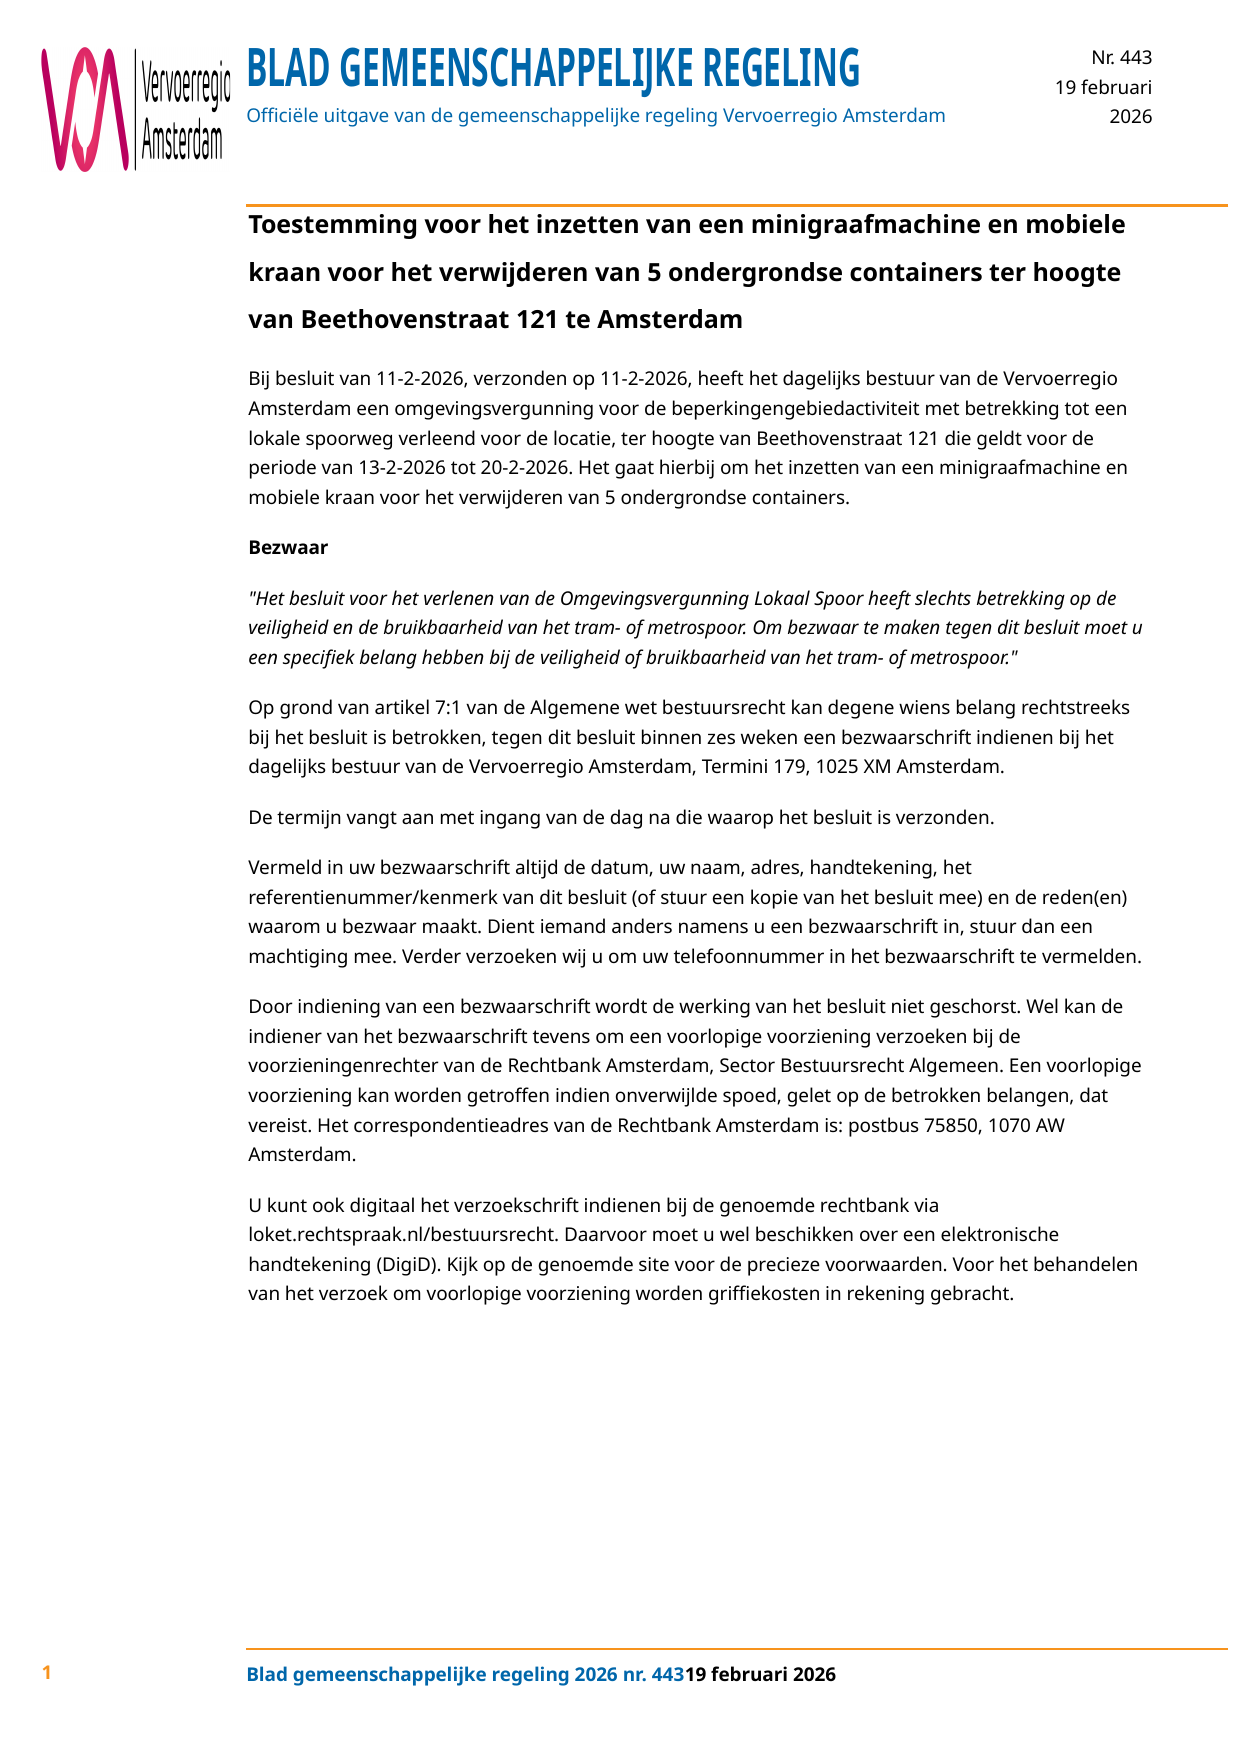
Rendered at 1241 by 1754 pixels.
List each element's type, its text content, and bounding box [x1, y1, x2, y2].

text Vermeld in uw bezwaarschrift altijd de datum, uw naam, adres, handtekening, het referentienummer/kenmerk van dit besluit (of stuur een kopie van het besluit mee) en de reden(en) waarom u bezwaar maakt. Dient iemand anders namens u een bezwaarschrift in, stuur dan een machtiging mee. Verder verzoeken wij u om uw telefoonnummer in het bezwaarschrift te vermelden. [248, 854, 1152, 969]
text De termijn vangt aan met ingang van de dag na die waarop het besluit is verzonden. [248, 804, 1152, 829]
picture [41, 47, 231, 172]
text Bezwaar [248, 534, 1152, 560]
text "Het besluit voor het verlenen van de Omgevingsvergunning Lokaal Spoor heeft slechts betrekking op de veiligheid en de bruikbaarheid van het tram- of metrospoor. Om bezwaar te maken tegen dit besluit moet u een specifiek belang hebben bij de veiligheid of bruikbaarheid van het tram- of metrospoor." [248, 585, 1152, 669]
text Bij besluit van 11-2-2026, verzonden op 11-2-2026, heeft het dagelijks bestuur van de Vervoerregio Amsterdam een omgevingsvergunning voor de beperkingengebiedactiviteit met betrekking tot een lokale spoorweg verleend voor de locatie, ter hoogte van Beethovenstraat 121 die geldt voor de periode van 13-2-2026 tot 20-2-2026. Het gaat hierbij om het inzetten van een minigraafmachine en mobiele kraan voor het verwijderen van 5 ondergrondse containers. [248, 366, 1152, 509]
text U kunt ook digitaal het verzoekschrift indienen bij de genoemde rechtbank via loket.rechtspraak.nl/bestuursrecht. Daarvoor moet u wel beschikken over een elektronische handtekening (DigiD). Kijk op de genoemde site voor de precieze voorwaarden. Voor het behandelen van het verzoek om voorlopige voorziening worden griffiekosten in rekening gebracht. [248, 1192, 1152, 1306]
text Op grond van artikel 7:1 van de Algemene wet bestuursrecht kan degene wiens belang rechtstreeks bij het besluit is betrokken, tegen dit besluit binnen zes weken een bezwaarschrift indienen bij het dagelijks bestuur van de Vervoerregio Amsterdam, Termini 179, 1025 XM Amsterdam. [248, 694, 1152, 779]
text Door indiening van een bezwaarschrift wordt de werking van het besluit niet geschorst. Wel kan de indiener van het bezwaarschrift tevens om een voorlopige voorziening verzoeken bij de voorzieningenrechter van de Rechtbank Amsterdam, Sector Bestuursrecht Algemeen. Een voorlopige voorziening kan worden getroffen indien onverwijlde spoed, gelet op de betrokken belangen, dat vereist. Het correspondentieadres van de Rechtbank Amsterdam is: postbus 75850, 1070 AW Amsterdam. [248, 993, 1152, 1167]
text Toestemming voor het inzetten van een minigraafmachine en mobiele kraan voor het verwijderen van 5 ondergrondse containers ter hoogte van Beethovenstraat 121 te Amsterdam [248, 207, 1152, 336]
